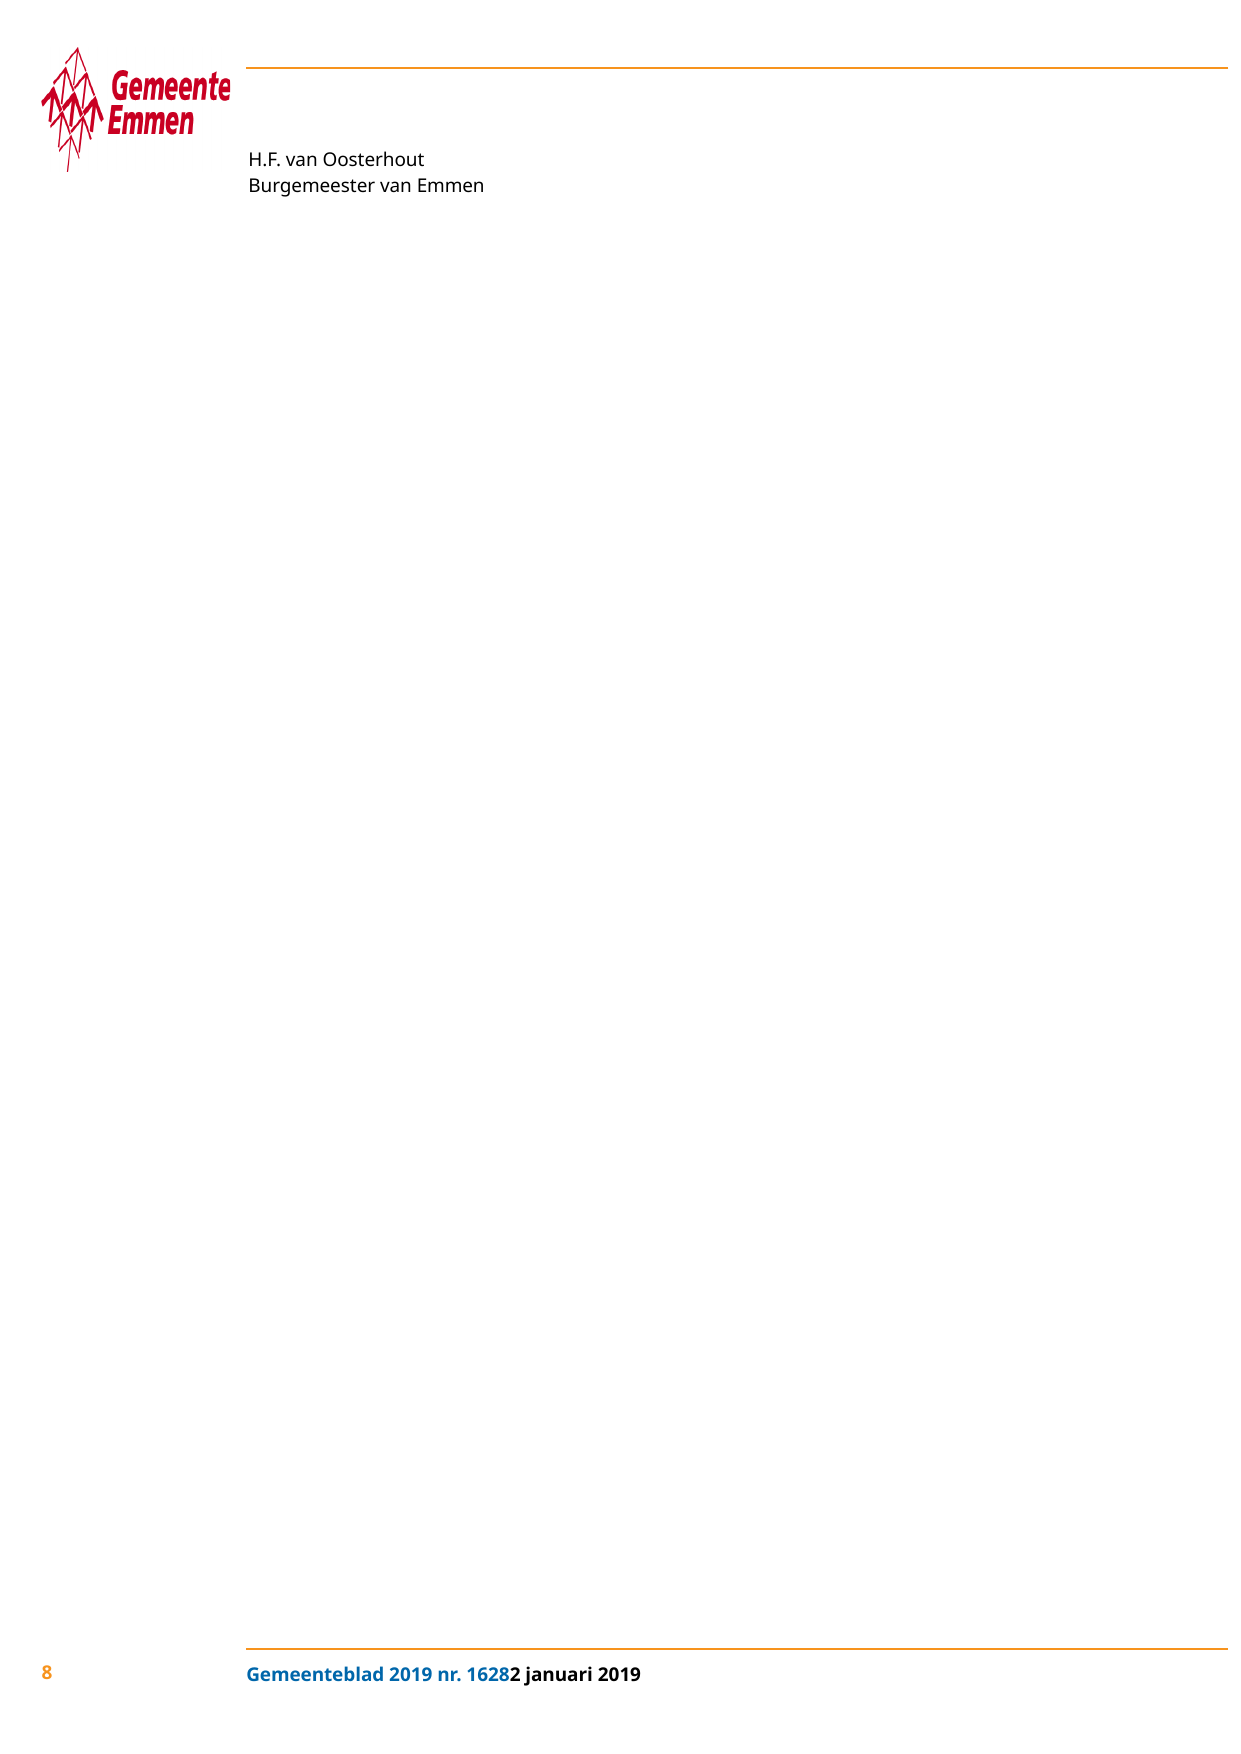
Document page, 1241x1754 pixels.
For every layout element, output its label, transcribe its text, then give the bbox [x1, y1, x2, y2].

text Burgemeester van Emmen [248, 172, 1152, 198]
text H.F. van Oosterhout [248, 146, 1152, 172]
picture [41, 47, 231, 172]
